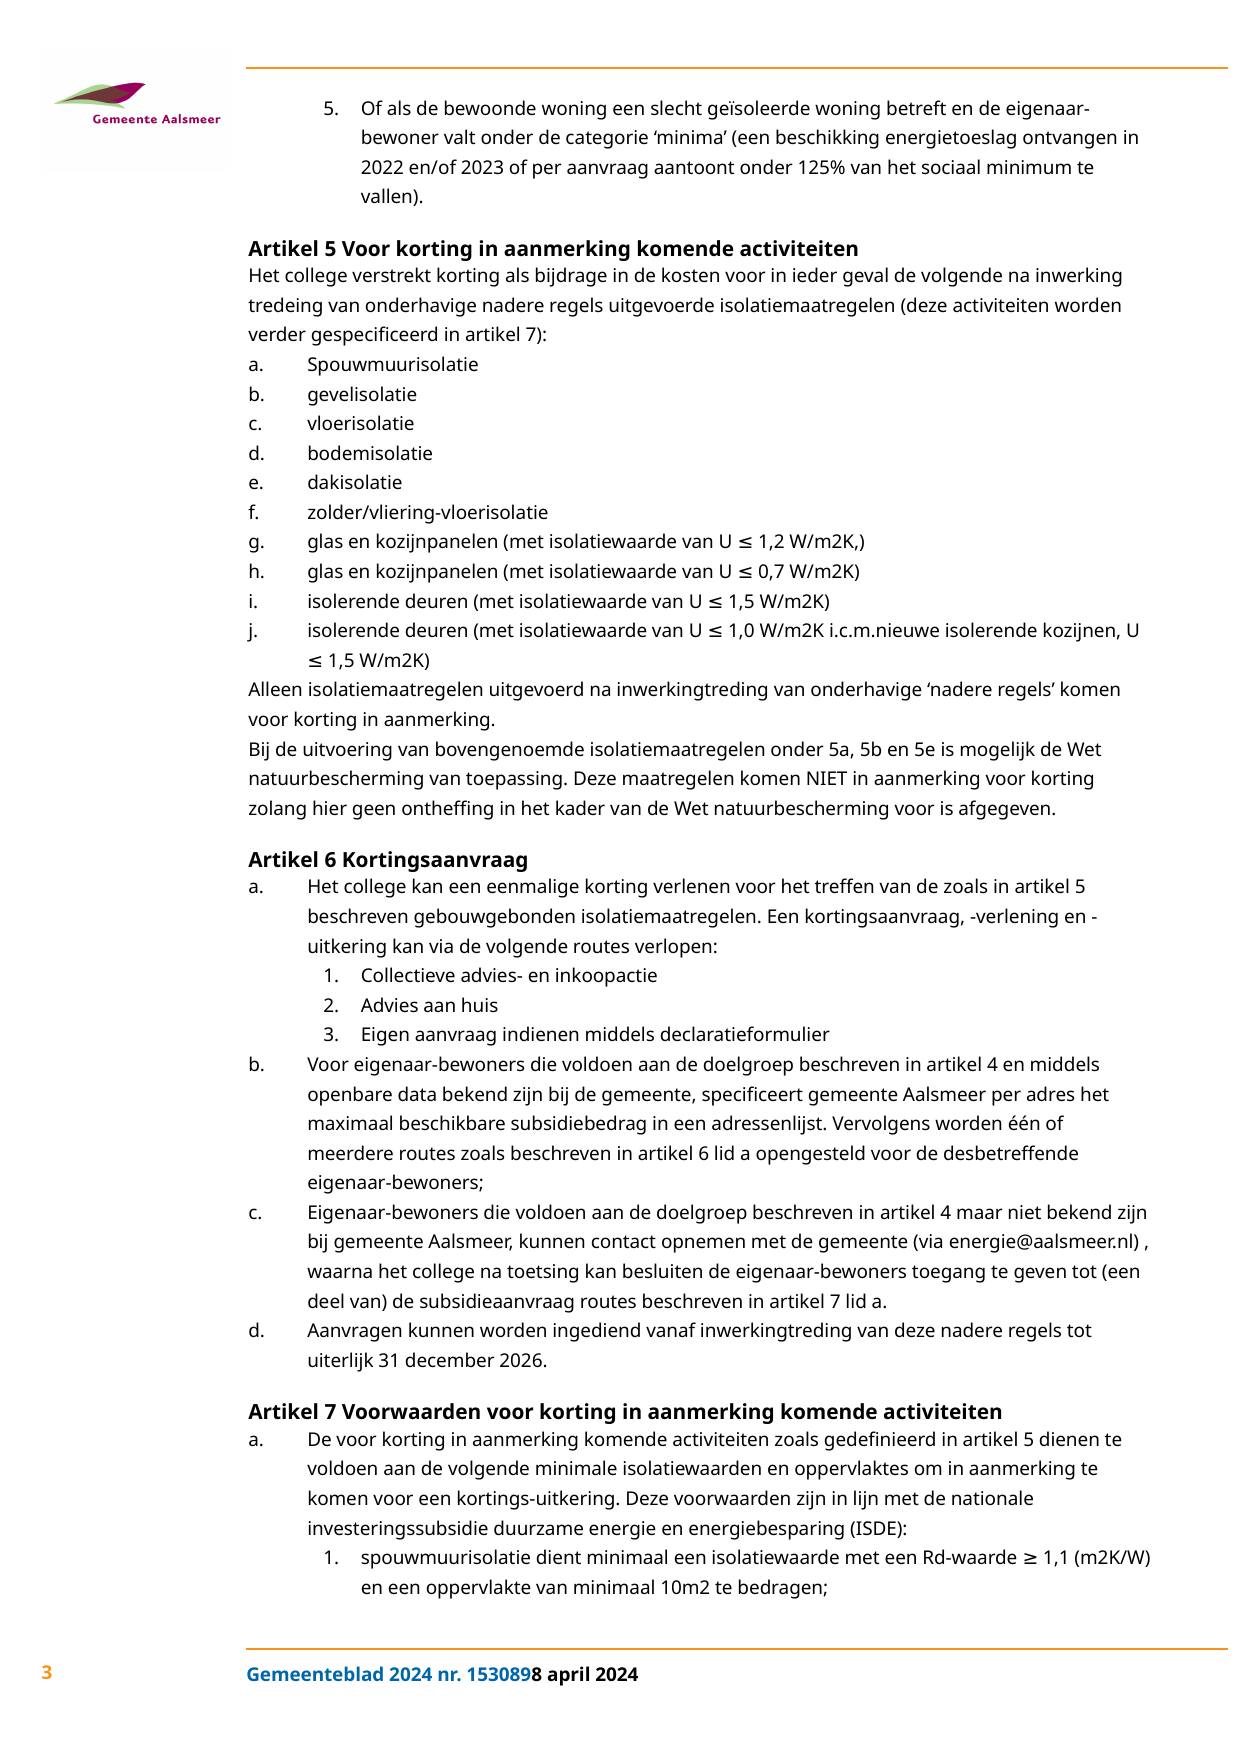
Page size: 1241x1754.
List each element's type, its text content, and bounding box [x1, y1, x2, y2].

list gevelisolatie [248, 381, 1152, 406]
text Het college verstrekt korting als bijdrage in de kosten voor in ieder geval de volgende na inwerking tredeing van onderhavige nadere regels uitgevoerde isolatiemaatregelen (deze activiteiten worden verder gespecificeerd in artikel 7): [248, 262, 1152, 347]
list Eigen aanvraag indienen middels declaratieformulier [323, 1022, 1152, 1047]
list glas en kozijnpanelen (met isolatiewaarde van U ≤ 0,7 W/m2K) [248, 558, 1152, 584]
text Bij de uitvoering van bovengenoemde isolatiemaatregelen onder 5a, 5b en 5e is mogelijk de Wet natuurbescherming van toepassing. Deze maatregelen komen NIET in aanmerking voor korting zolang hier geen ontheffing in het kader van de Wet natuurbescherming voor is afgegeven. [248, 736, 1152, 821]
text Alleen isolatiemaatregelen uitgevoerd na inwerkingtreding van onderhavige ‘nadere regels’ komen voor korting in aanmerking. [248, 677, 1152, 732]
list isolerende deuren (met isolatiewaarde van U ≤ 1,5 W/m2K) [248, 588, 1152, 613]
list bodemisolatie [248, 440, 1152, 466]
list glas en kozijnpanelen (met isolatiewaarde van U ≤ 1,2 W/m2K,) [248, 529, 1152, 554]
list isolerende deuren (met isolatiewaarde van U ≤ 1,0 W/m2K i.c.m.nieuwe isolerende kozijnen, U ≤ 1,5 W/m2K) [248, 617, 1152, 673]
list De voor korting in aanmerking komende activiteiten zoals gedefinieerd in artikel 5 dienen te voldoen aan de volgende minimale isolatiewaarden en oppervlaktes om in aanmerking te komen voor een kortings-uitkering. Deze voorwaarden zijn in lijn met de nationale investeringssubsidie duurzame energie en energiebesparing (ISDE): [248, 1426, 1152, 1540]
list Aanvragen kunnen worden ingediend vanaf inwerkingtreding van deze nadere regels tot uiterlijk 31 december 2026. [248, 1317, 1152, 1373]
text Artikel 6 Kortingsaanvraag [248, 845, 1152, 874]
list vloerisolatie [248, 410, 1152, 436]
text Artikel 7 Voorwaarden voor korting in aanmerking komende activiteiten [248, 1397, 1152, 1426]
text Artikel 5 Voor korting in aanmerking komende activiteiten [248, 234, 1152, 262]
list Het college kan een eenmalige korting verlenen voor het treffen van de zoals in artikel 5 beschreven gebouwgebonden isolatiemaatregelen. Een kortingsaanvraag, -verlening en -uitkering kan via de volgende routes verlopen: [248, 874, 1152, 959]
list spouwmuurisolatie dient minimaal een isolatiewaarde met een Rd-waarde ≥ 1,1 (m2K/W) en een oppervlakte van minimaal 10m2 te bedragen; [323, 1544, 1152, 1599]
list Eigenaar-bewoners die voldoen aan de doelgroep beschreven in artikel 4 maar niet bekend zijn bij gemeente Aalsmeer, kunnen contact opnemen met de gemeente (via energie@aalsmeer.nl) , waarna het college na toetsing kan besluiten de eigenaar-bewoners toegang te geven tot (een deel van) de subsidieaanvraag routes beschreven in artikel 7 lid a. [248, 1199, 1152, 1314]
list Spouwmuurisolatie [248, 351, 1152, 377]
list dakisolatie [248, 469, 1152, 495]
list zolder/vliering-vloerisolatie [248, 499, 1152, 525]
list Advies aan huis [323, 992, 1152, 1018]
list Voor eigenaar-bewoners die voldoen aan de doelgroep beschreven in artikel 4 en middels openbare data bekend zijn bij de gemeente, specificeert gemeente Aalsmeer per adres het maximaal beschikbare subsidiebedrag in een adressenlijst. Vervolgens worden één of meerdere routes zoals beschreven in artikel 6 lid a opengesteld voor de desbetreffende eigenaar-bewoners; [248, 1051, 1152, 1195]
list Of als de bewoonde woning een slecht geïsoleerde woning betreft en de eigenaar-bewoner valt onder de categorie ‘minima’ (een beschikking energietoeslag ontvangen in 2022 en/of 2023 of per aanvraag aantoont onder 125% van het sociaal minimum te vallen). [323, 95, 1152, 209]
list Collectieve advies- en inkoopactie [323, 962, 1152, 988]
picture [41, 47, 231, 172]
